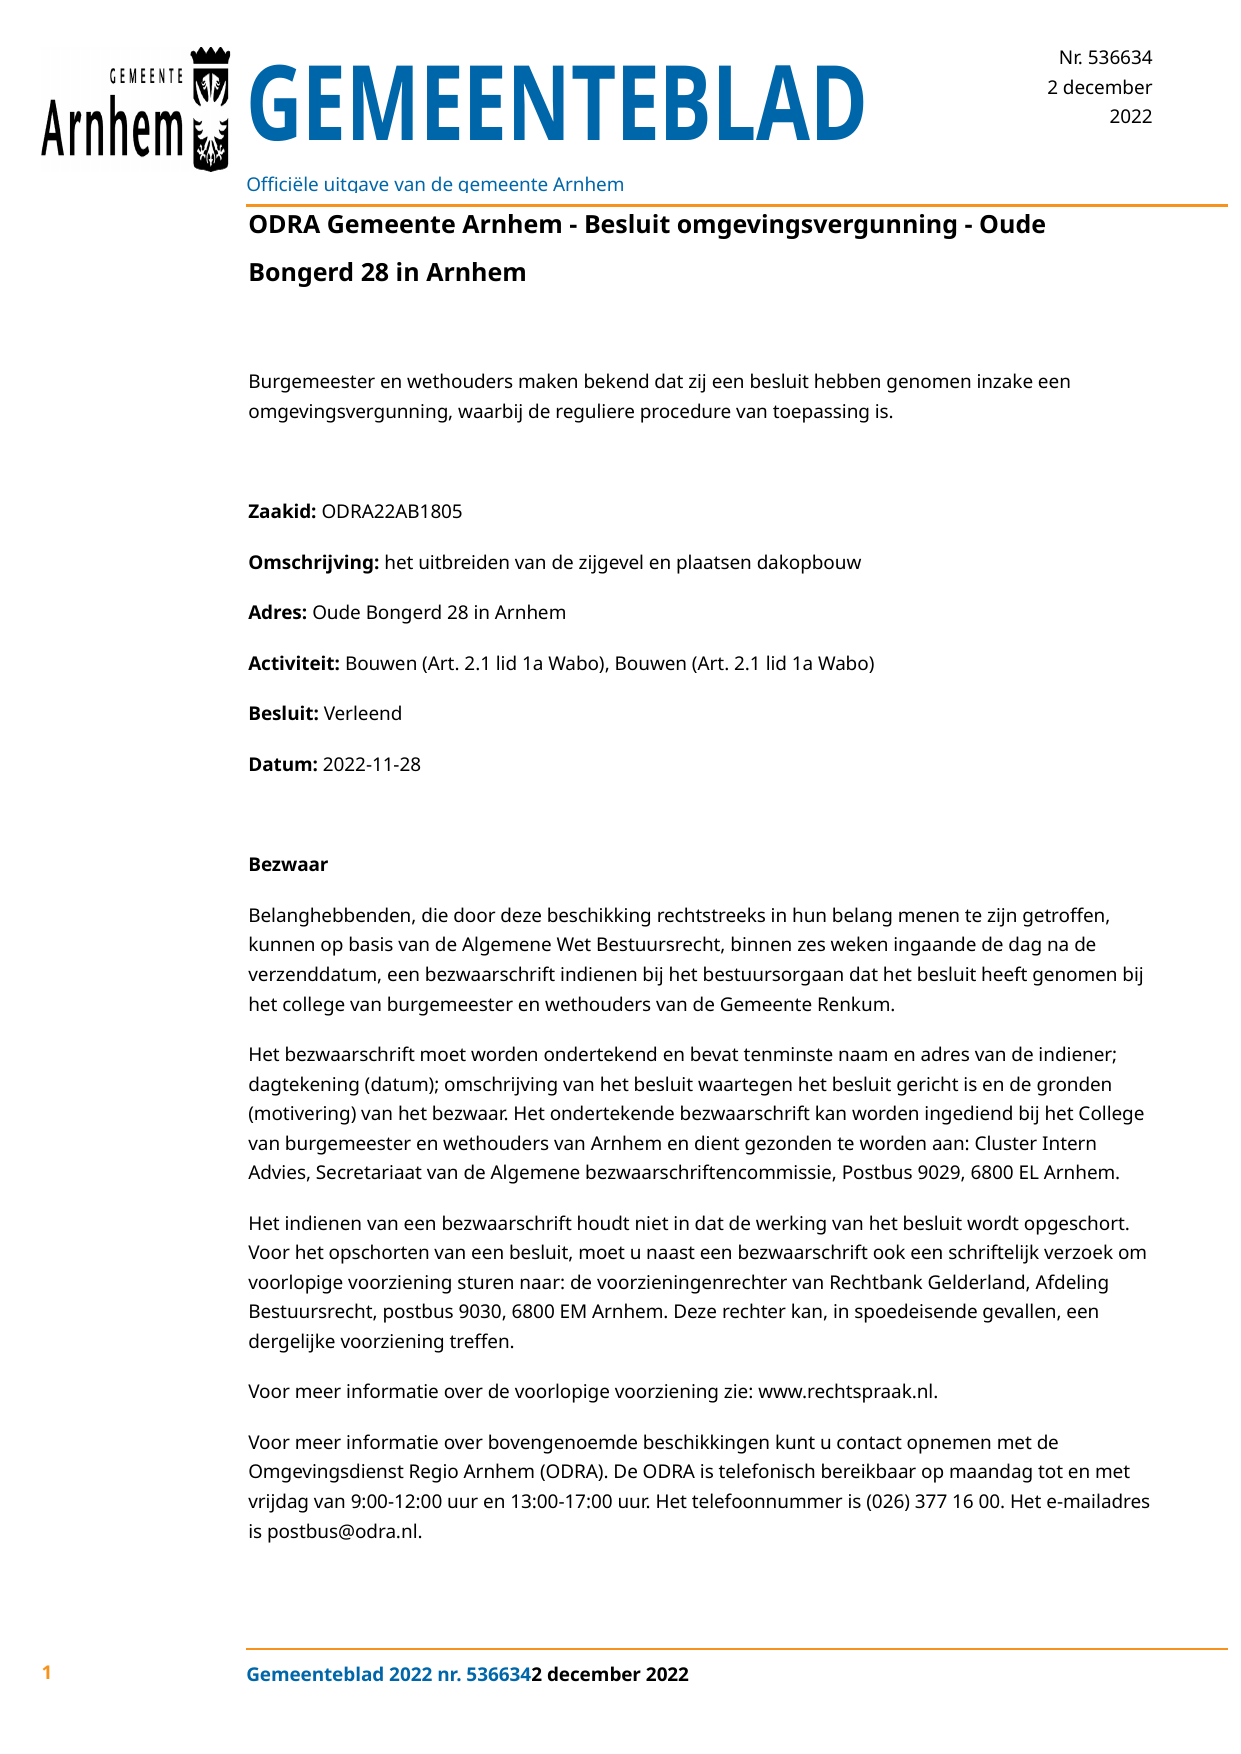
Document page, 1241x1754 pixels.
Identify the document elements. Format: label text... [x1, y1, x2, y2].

text Activiteit: Bouwen (Art. 2.1 lid 1a Wabo), Bouwen (Art. 2.1 lid 1a Wabo) [248, 650, 1152, 676]
text Bezwaar [248, 852, 1152, 877]
text Datum: 2022-11-28 [248, 751, 1152, 777]
text ODRA Gemeente Arnhem - Besluit omgevingsvergunning - Oude Bongerd 28 in Arnhem [248, 207, 1152, 288]
text Zaakid: ODRA22AB1805 [248, 499, 1152, 524]
text Adres: Oude Bongerd 28 in Arnhem [248, 599, 1152, 625]
text Omschrijving: het uitbreiden van de zijgevel en plaatsen dakopbouw [248, 549, 1152, 575]
text Voor meer informatie over de voorlopige voorziening zie: www.rechtspraak.nl. [248, 1379, 1152, 1404]
text Belanghebbenden, die door deze beschikking rechtstreeks in hun belang menen te zijn getroffen, kunnen op basis van de Algemene Wet Bestuursrecht, binnen zes weken ingaande de dag na de verzenddatum, een bezwaarschrift indienen bij het bestuursorgaan dat het besluit heeft genomen bij het college van burgemeester en wethouders van de Gemeente Renkum. [248, 902, 1152, 1017]
text Besluit: Verleend [248, 700, 1152, 726]
text Burgemeester en wethouders maken bekend dat zij een besluit hebben genomen inzake een omgevingsvergunning, waarbij de reguliere procedure van toepassing is. [248, 368, 1152, 424]
text Het indienen van een bezwaarschrift houdt niet in dat de werking van het besluit wordt opgeschort. Voor het opschorten van een besluit, moet u naast een bezwaarschrift ook een schriftelijk verzoek om voorlopige voorziening sturen naar: de voorzieningenrechter van Rechtbank Gelderland, Afdeling Bestuursrecht, postbus 9030, 6800 EM Arnhem. Deze rechter kan, in spoedeisende gevallen, een dergelijke voorziening treffen. [248, 1210, 1152, 1354]
picture [41, 47, 231, 172]
text Voor meer informatie over bovengenoemde beschikkingen kunt u contact opnemen met de Omgevingsdienst Regio Arnhem (ODRA). De ODRA is telefonisch bereikbaar op maandag tot en met vrijdag van 9:00-12:00 uur en 13:00-17:00 uur. Het telefoonnummer is (026) 377 16 00. Het e-mailadres is postbus@odra.nl. [248, 1429, 1152, 1544]
text Het bezwaarschrift moet worden ondertekend en bevat tenminste naam en adres van de indiener; dagtekening (datum); omschrijving van het besluit waartegen het besluit gericht is en de gronden (motivering) van het bezwaar. Het ondertekende bezwaarschrift kan worden ingediend bij het College van burgemeester en wethouders van Arnhem en dient gezonden te worden aan: Cluster Intern Advies, Secretariaat van de Algemene bezwaarschriftencommissie, Postbus 9029, 6800 EL Arnhem. [248, 1041, 1152, 1185]
